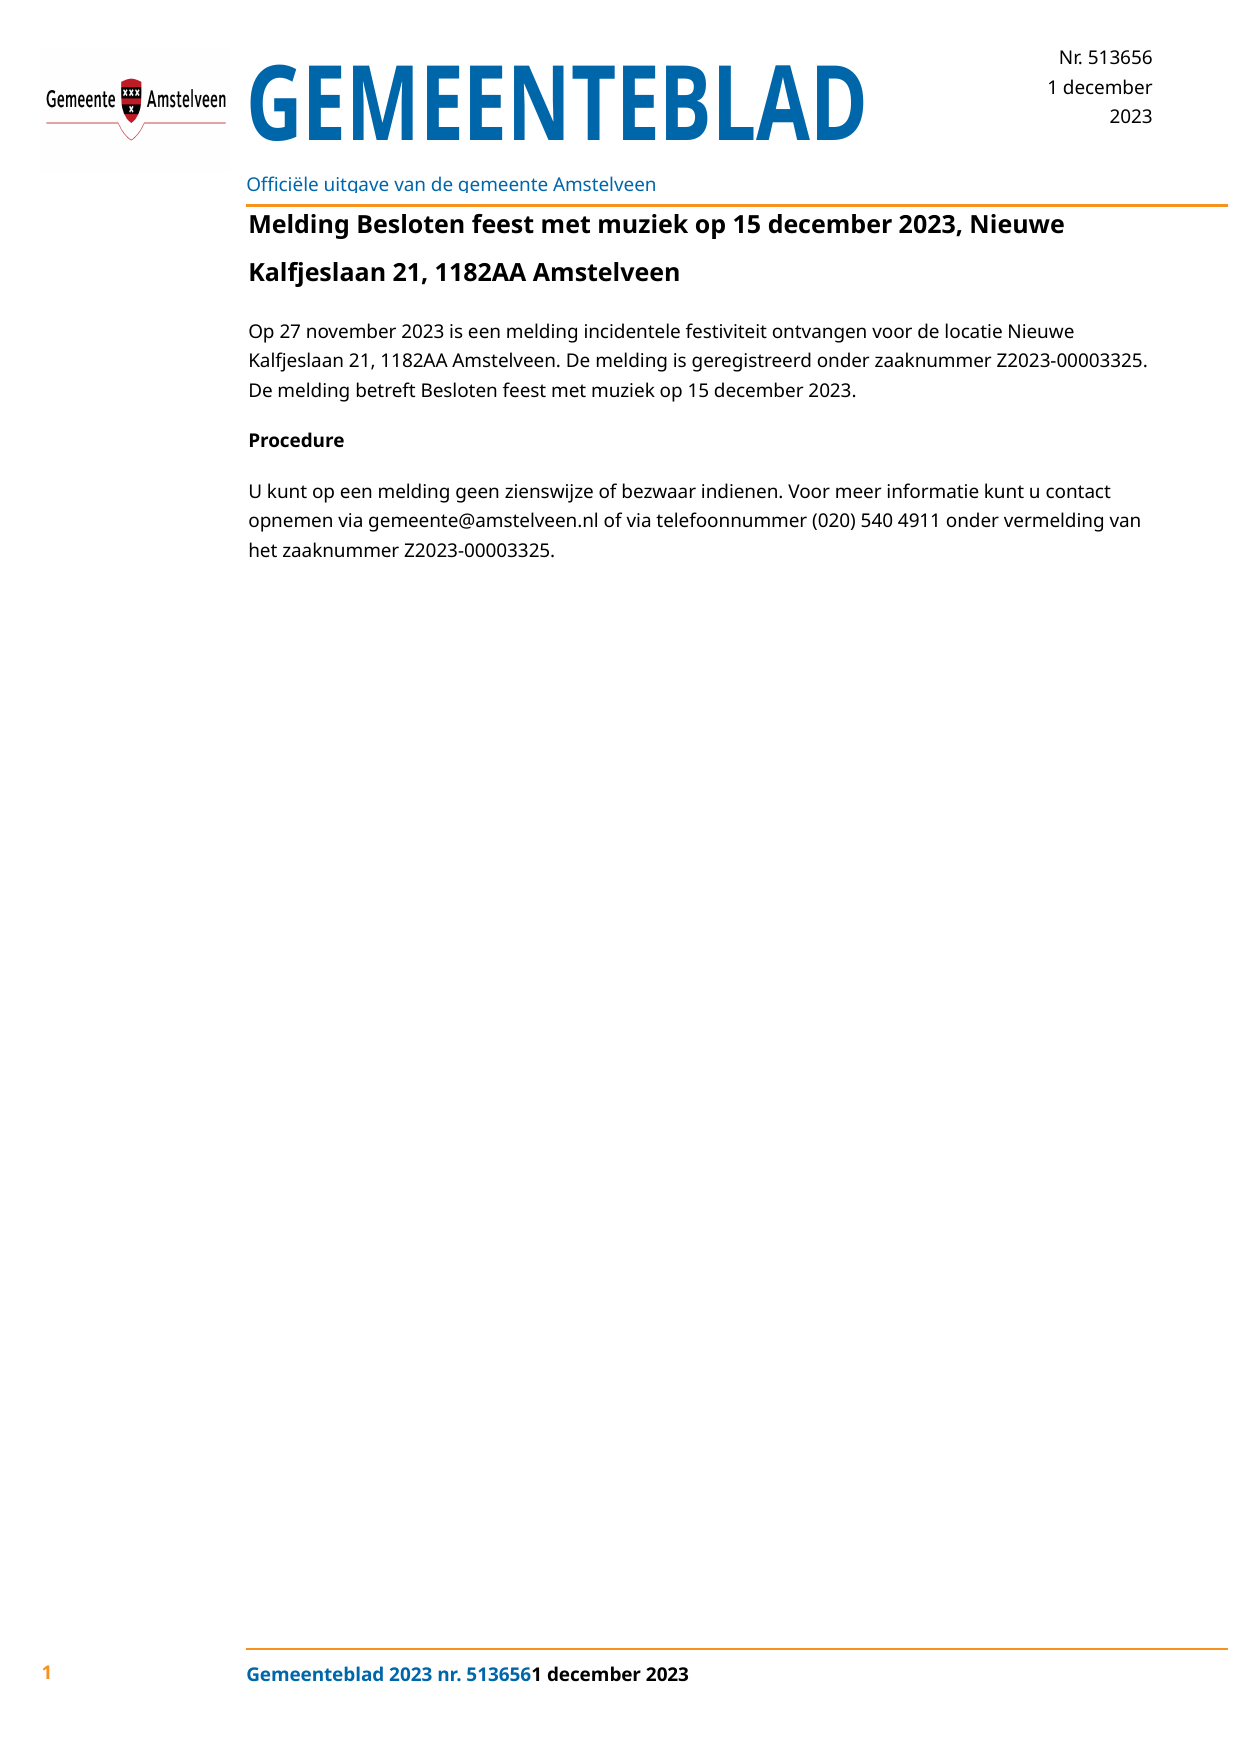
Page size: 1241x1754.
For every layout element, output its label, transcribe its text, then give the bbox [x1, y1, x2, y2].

text Op 27 november 2023 is een melding incidentele festiviteit ontvangen voor de locatie Nieuwe Kalfjeslaan 21, 1182AA Amstelveen. De melding is geregistreerd onder zaaknummer Z2023-00003325. De melding betreft Besloten feest met muziek op 15 december 2023. [248, 318, 1152, 403]
picture [41, 47, 231, 172]
text Melding Besloten feest met muziek op 15 december 2023, Nieuwe Kalfjeslaan 21, 1182AA Amstelveen [248, 207, 1152, 288]
text Procedure [248, 427, 1152, 453]
text U kunt op een melding geen zienswijze of bezwaar indienen. Voor meer informatie kunt u contact opnemen via gemeente@amstelveen.nl of via telefoonnummer (020) 540 4911 onder vermelding van het zaaknummer Z2023-00003325. [248, 478, 1152, 563]
